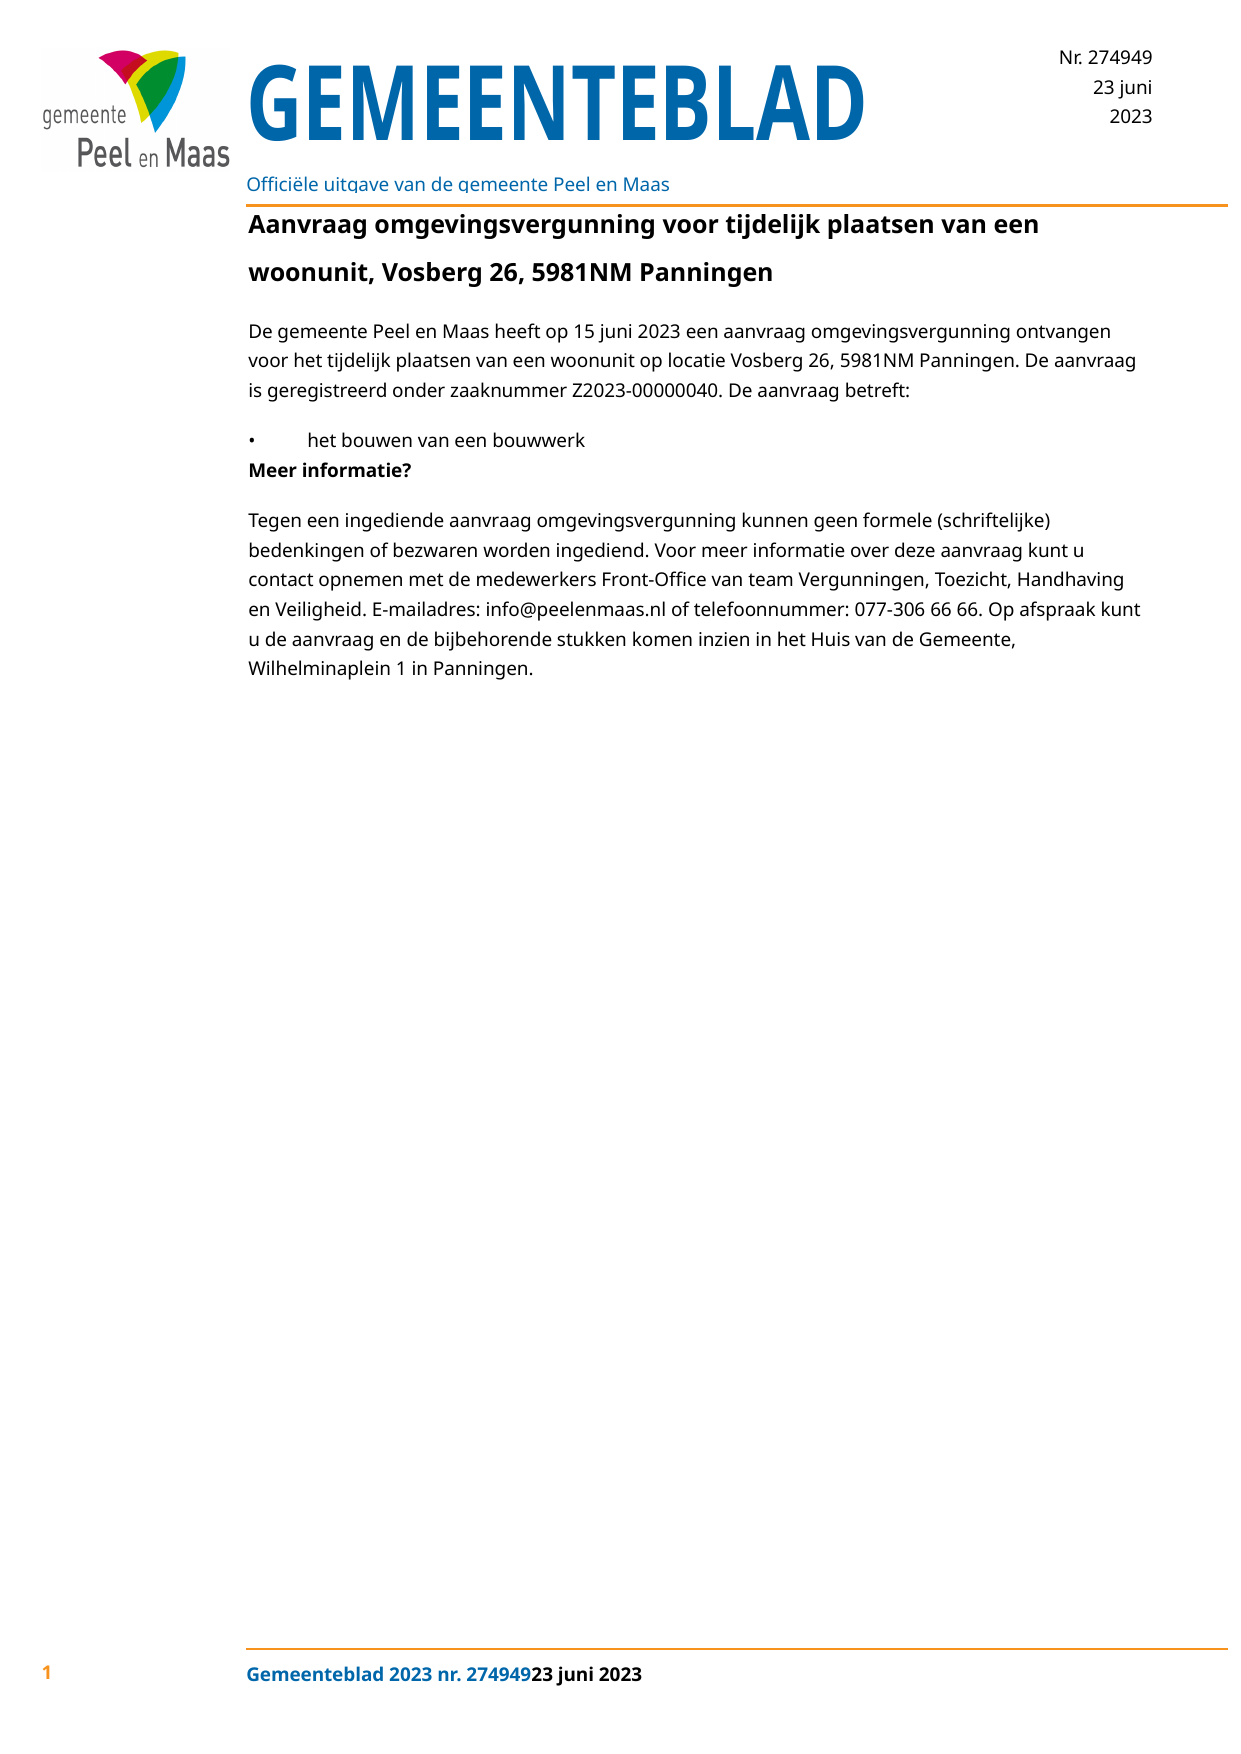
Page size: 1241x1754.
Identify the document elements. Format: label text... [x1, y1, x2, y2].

list het bouwen van een bouwwerk [248, 427, 1152, 453]
text De gemeente Peel en Maas heeft op 15 juni 2023 een aanvraag omgevingsvergunning ontvangen voor het tijdelijk plaatsen van een woonunit op locatie Vosberg 26, 5981NM Panningen. De aanvraag is geregistreerd onder zaaknummer Z2023-00000040. De aanvraag betreft: [248, 318, 1152, 403]
text Tegen een ingediende aanvraag omgevingsvergunning kunnen geen formele (schriftelijke) bedenkingen of bezwaren worden ingediend. Voor meer informatie over deze aanvraag kunt u contact opnemen met de medewerkers Front-Office van team Vergunningen, Toezicht, Handhaving en Veiligheid. E-mailadres: info@peelenmaas.nl of telefoonnummer: 077-306 66 66. Op afspraak kunt u de aanvraag en de bijbehorende stukken komen inzien in het Huis van de Gemeente, Wilhelminaplein 1 in Panningen. [248, 507, 1152, 681]
text Aanvraag omgevingsvergunning voor tijdelijk plaatsen van een woonunit, Vosberg 26, 5981NM Panningen [248, 207, 1152, 288]
text Meer informatie? [248, 457, 1152, 483]
picture [41, 47, 231, 172]
